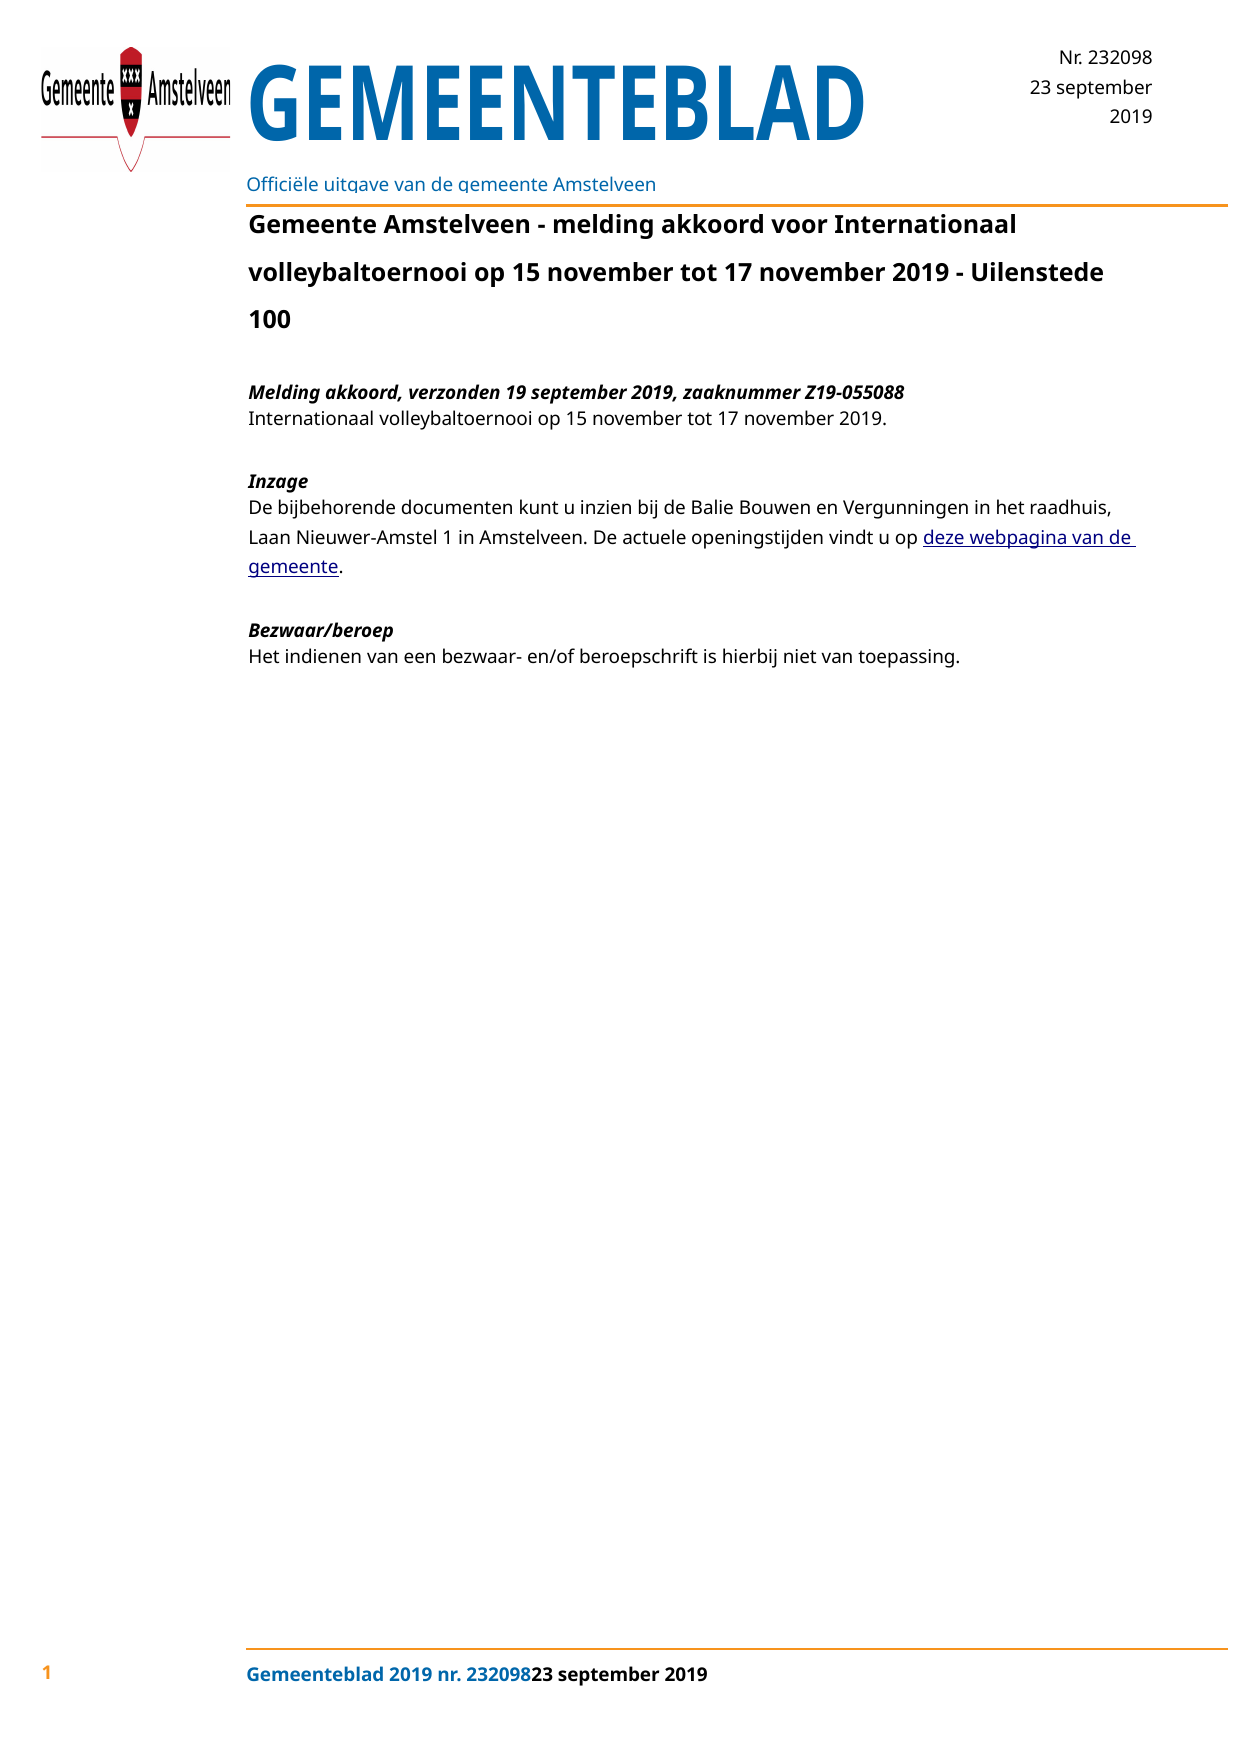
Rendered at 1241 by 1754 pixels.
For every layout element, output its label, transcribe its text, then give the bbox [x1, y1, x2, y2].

text Melding akkoord, verzonden 19 september 2019, zaaknummer Z19-055088 [248, 379, 1152, 405]
text Bezwaar/beroep [248, 618, 1152, 643]
text Internationaal volleybaltoernooi op 15 november tot 17 november 2019. [248, 405, 1152, 431]
text Gemeente Amstelveen - melding akkoord voor Internationaal volleybaltoernooi op 15 november tot 17 november 2019 - Uilenstede 100 [248, 207, 1152, 336]
picture [41, 47, 231, 172]
text Inzage [248, 469, 1152, 494]
text De bijbehorende documenten kunt u inzien bij de Balie Bouwen en Vergunningen in het raadhuis, Laan Nieuwer-Amstel 1 in Amstelveen. De actuele openingstijden vindt u op deze webpagina van de gemeente. [248, 494, 1152, 579]
text Het indienen van een bezwaar- en/of beroepschrift is hierbij niet van toepassing. [248, 643, 1152, 669]
